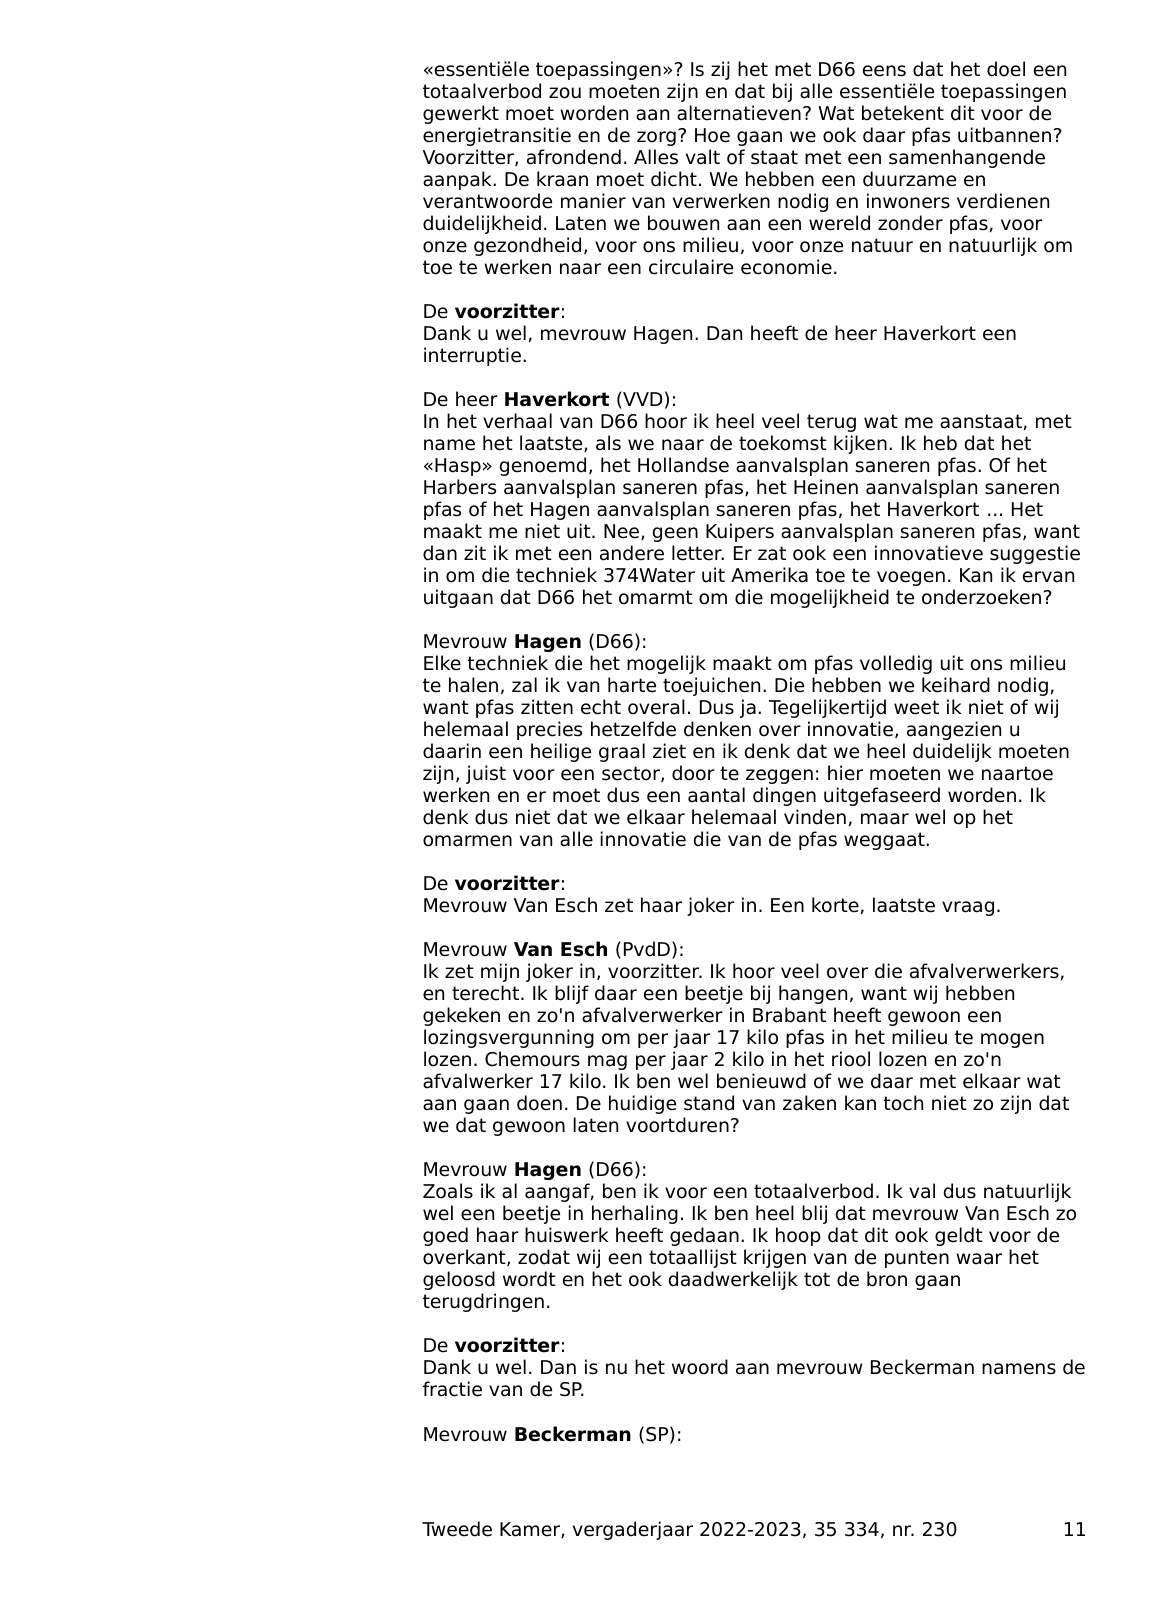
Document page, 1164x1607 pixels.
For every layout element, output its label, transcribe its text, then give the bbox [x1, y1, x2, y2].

text Dank u wel. Dan is nu het woord aan mevrouw Beckerman namens de fractie van de SP. [422, 1357, 1087, 1401]
text De voorzitter: [422, 1335, 1087, 1357]
text Ik zet mijn joker in, voorzitter. Ik hoor veel over die afvalverwerkers, en terecht. Ik blijf daar een beetje bij hangen, want wij hebben gekeken en zo'n afvalverwerker in Brabant heeft gewoon een lozingsvergunning om per jaar 17 kilo pfas in het milieu te mogen lozen. Chemours mag per jaar 2 kilo in het riool lozen en zo'n afvalwerker 17 kilo. Ik ben wel benieuwd of we daar met elkaar wat aan gaan doen. De huidige stand van zaken kan toch niet zo zijn dat we dat gewoon laten voortduren? [422, 961, 1087, 1137]
text De heer Haverkort (VVD): [422, 389, 1087, 411]
text Dank u wel, mevrouw Hagen. Dan heeft de heer Haverkort een interruptie. [422, 323, 1087, 367]
text Elke techniek die het mogelijk maakt om pfas volledig uit ons milieu te halen, zal ik van harte toejuichen. Die hebben we keihard nodig, want pfas zitten echt overal. Dus ja. Tegelijkertijd weet ik niet of wij helemaal precies hetzelfde denken over innovatie, aangezien u daarin een heilige graal ziet en ik denk dat we heel duidelijk moeten zijn, juist voor een sector, door te zeggen: hier moeten we naartoe werken en er moet dus een aantal dingen uitgefaseerd worden. Ik denk dus niet dat we elkaar helemaal vinden, maar wel op het omarmen van alle innovatie die van de pfas weggaat. [422, 653, 1087, 851]
text Mevrouw Hagen (D66): [422, 631, 1087, 653]
text De voorzitter: [422, 301, 1087, 323]
text Mevrouw Van Esch zet haar joker in. Een korte, laatste vraag. [422, 895, 1087, 917]
text Mevrouw Beckerman (SP): [422, 1423, 1087, 1445]
text De voorzitter: [422, 873, 1087, 895]
text Mevrouw Van Esch (PvdD): [422, 939, 1087, 961]
text «essentiële toepassingen»? Is zij het met D66 eens dat het doel een totaalverbod zou moeten zijn en dat bij alle essentiële toepassingen gewerkt moet worden aan alternatieven? Wat betekent dit voor de energietransitie en de zorg? Hoe gaan we ook daar pfas uitbannen? [422, 59, 1087, 147]
text Zoals ik al aangaf, ben ik voor een totaalverbod. Ik val dus natuurlijk wel een beetje in herhaling. Ik ben heel blij dat mevrouw Van Esch zo goed haar huiswerk heeft gedaan. Ik hoop dat dit ook geldt voor de overkant, zodat wij een totaallijst krijgen van de punten waar het geloosd wordt en het ook daadwerkelijk tot de bron gaan terugdringen. [422, 1181, 1087, 1313]
text Voorzitter, afrondend. Alles valt of staat met een samenhangende aanpak. De kraan moet dicht. We hebben een duurzame en verantwoorde manier van verwerken nodig en inwoners verdienen duidelijkheid. Laten we bouwen aan een wereld zonder pfas, voor onze gezondheid, voor ons milieu, voor onze natuur en natuurlijk om toe te werken naar een circulaire economie. [422, 147, 1087, 279]
text In het verhaal van D66 hoor ik heel veel terug wat me aanstaat, met name het laatste, als we naar de toekomst kijken. Ik heb dat het «Hasp» genoemd, het Hollandse aanvalsplan saneren pfas. Of het Harbers aanvalsplan saneren pfas, het Heinen aanvalsplan saneren pfas of het Hagen aanvalsplan saneren pfas, het Haverkort ... Het maakt me niet uit. Nee, geen Kuipers aanvalsplan saneren pfas, want dan zit ik met een andere letter. Er zat ook een innovatieve suggestie in om die techniek 374Water uit Amerika toe te voegen. Kan ik ervan uitgaan dat D66 het omarmt om die mogelijkheid te onderzoeken? [422, 411, 1087, 609]
text Mevrouw Hagen (D66): [422, 1159, 1087, 1181]
